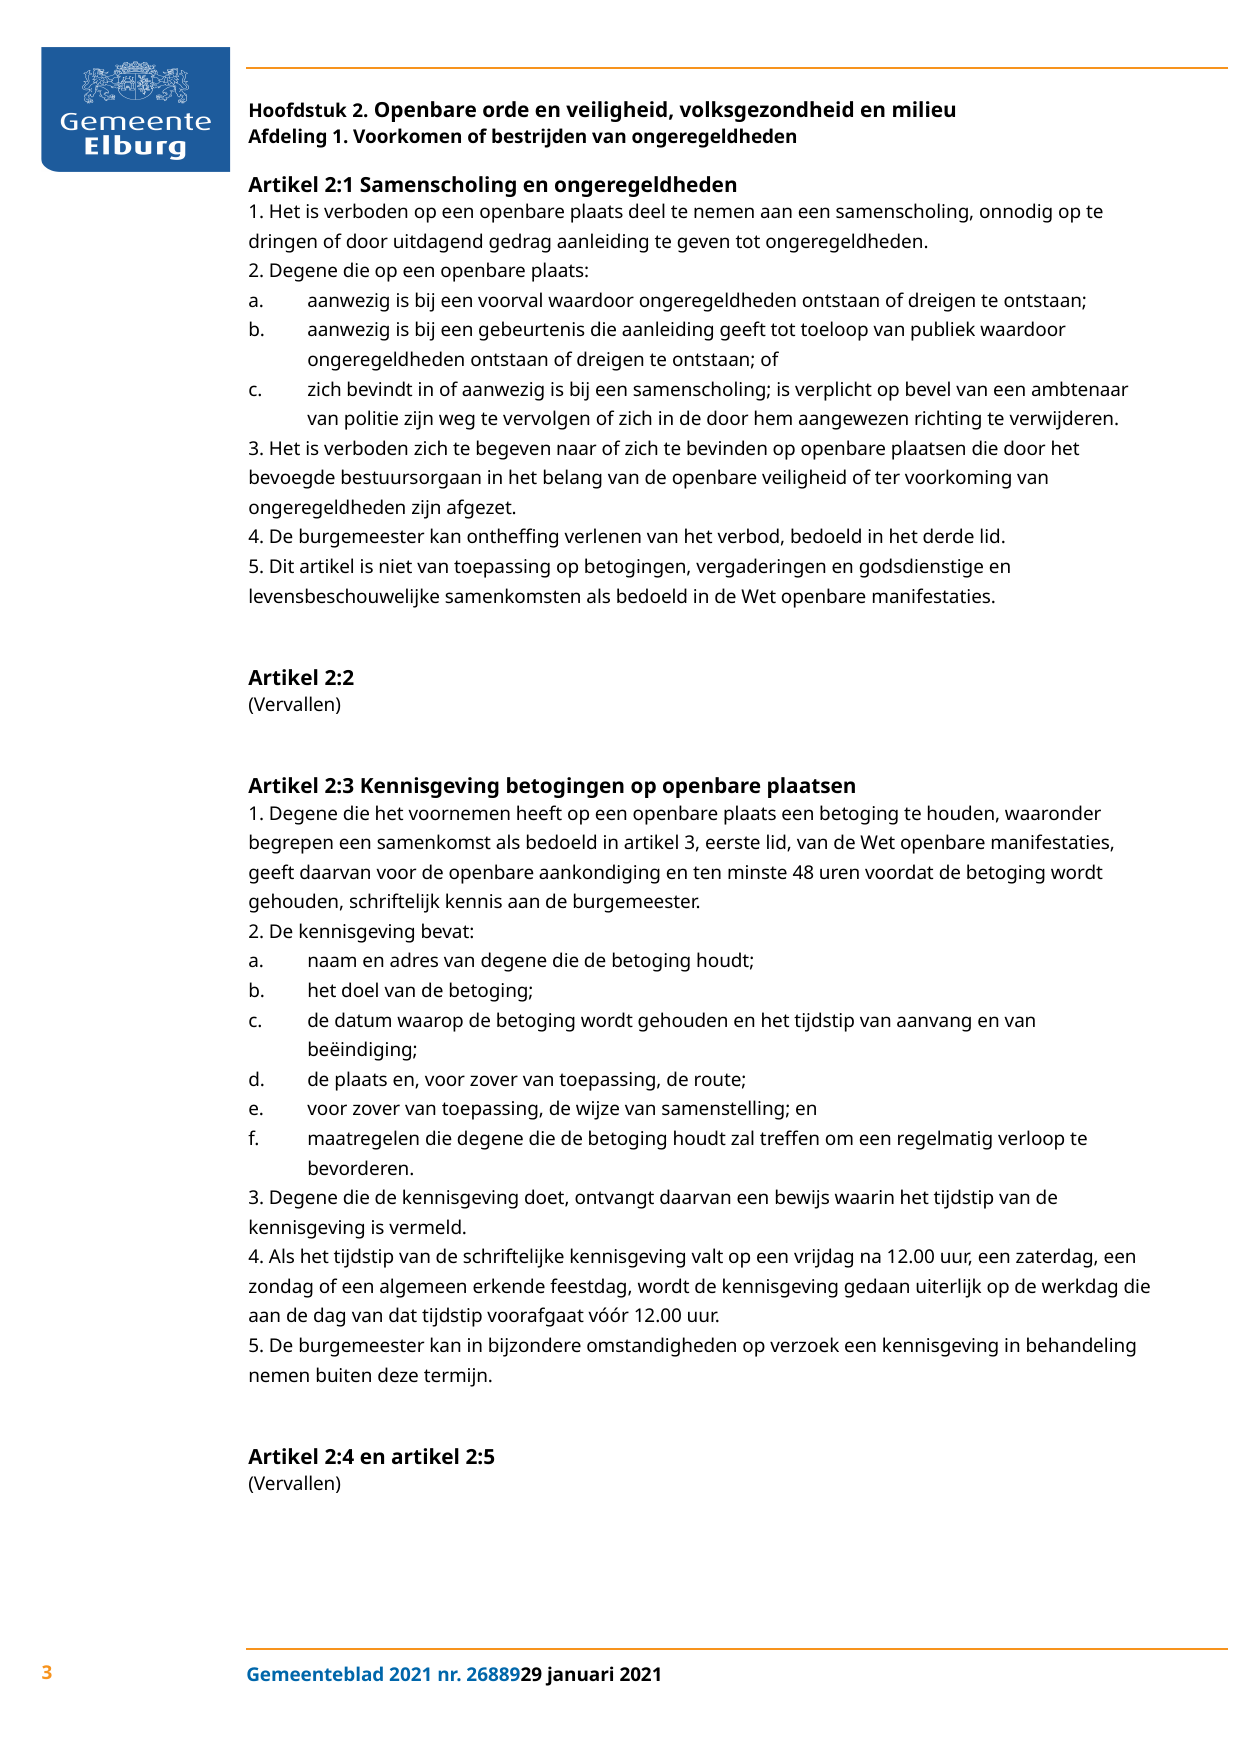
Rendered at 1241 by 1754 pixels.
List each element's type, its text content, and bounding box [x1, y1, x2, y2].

list de datum waarop de betoging wordt gehouden en het tijdstip van aanvang en van beëindiging; [248, 1007, 1152, 1062]
text 1. Het is verboden op een openbare plaats deel te nemen aan een samenscholing, onnodig op te dringen of door uitdagend gedrag aanleiding te geven tot ongeregeldheden. [248, 198, 1152, 253]
text Artikel 2:2 [248, 663, 1152, 691]
text 4. Als het tijdstip van de schriftelijke kennisgeving valt op een vrijdag na 12.00 uur, een zaterdag, een zondag of een algemeen erkende feestdag, wordt de kennisgeving gedaan uiterlijk op de werkdag die aan de dag van dat tijdstip voorafgaat vóór 12.00 uur. [248, 1243, 1152, 1328]
text 5. De burgemeester kan in bijzondere omstandigheden op verzoek een kennisgeving in behandeling nemen buiten deze termijn. [248, 1332, 1152, 1387]
text 4. De burgemeester kan ontheffing verlenen van het verbod, bedoeld in het derde lid. [248, 524, 1152, 549]
list aanwezig is bij een gebeurtenis die aanleiding geeft tot toeloop van publiek waardoor ongeregeldheden ontstaan of dreigen te ontstaan; of [248, 317, 1152, 372]
list de plaats en, voor zover van toepassing, de route; [248, 1066, 1152, 1092]
text (Vervallen) [248, 1470, 1152, 1496]
text Artikel 2:1 Samenscholing en ongeregeldheden [248, 170, 1152, 198]
picture [41, 47, 231, 172]
text Artikel 2:4 en artikel 2:5 [248, 1442, 1152, 1470]
text 2. De kennisgeving bevat: [248, 918, 1152, 944]
text Artikel 2:3 Kennisgeving betogingen op openbare plaatsen [248, 771, 1152, 800]
list het doel van de betoging; [248, 977, 1152, 1003]
text Hoofdstuk 2. Openbare orde en veiligheid, volksgezondheid en milieu [248, 95, 1152, 123]
list voor zover van toepassing, de wijze van samenstelling; en [248, 1096, 1152, 1121]
list naam en adres van degene die de betoging houdt; [248, 948, 1152, 973]
text 3. Degene die de kennisgeving doet, ontvangt daarvan een bewijs waarin het tijdstip van de kennisgeving is vermeld. [248, 1184, 1152, 1239]
text 3. Het is verboden zich te begeven naar of zich te bevinden op openbare plaatsen die door het bevoegde bestuursorgaan in het belang van de openbare veiligheid of ter voorkoming van ongeregeldheden zijn afgezet. [248, 435, 1152, 520]
text 2. Degene die op een openbare plaats: [248, 257, 1152, 283]
text 5. Dit artikel is niet van toepassing op betogingen, vergaderingen en godsdienstige en levensbeschouwelijke samenkomsten als bedoeld in de Wet openbare manifestaties. [248, 553, 1152, 608]
list maatregelen die degene die de betoging houdt zal treffen om een regelmatig verloop te bevorderen. [248, 1125, 1152, 1180]
text (Vervallen) [248, 691, 1152, 717]
text 1. Degene die het voornemen heeft op een openbare plaats een betoging te houden, waaronder begrepen een samenkomst als bedoeld in artikel 3, eerste lid, van de Wet openbare manifestaties, geeft daarvan voor de openbare aankondiging en ten minste 48 uren voordat de betoging wordt gehouden, schriftelijk kennis aan de burgemeester. [248, 800, 1152, 914]
list zich bevindt in of aanwezig is bij een samenscholing; is verplicht op bevel van een ambtenaar van politie zijn weg te vervolgen of zich in de door hem aangewezen richting te verwijderen. [248, 376, 1152, 431]
text Afdeling 1. Voorkomen of bestrijden van ongeregeldheden [248, 123, 1152, 149]
list aanwezig is bij een voorval waardoor ongeregeldheden ontstaan of dreigen te ontstaan; [248, 287, 1152, 313]
